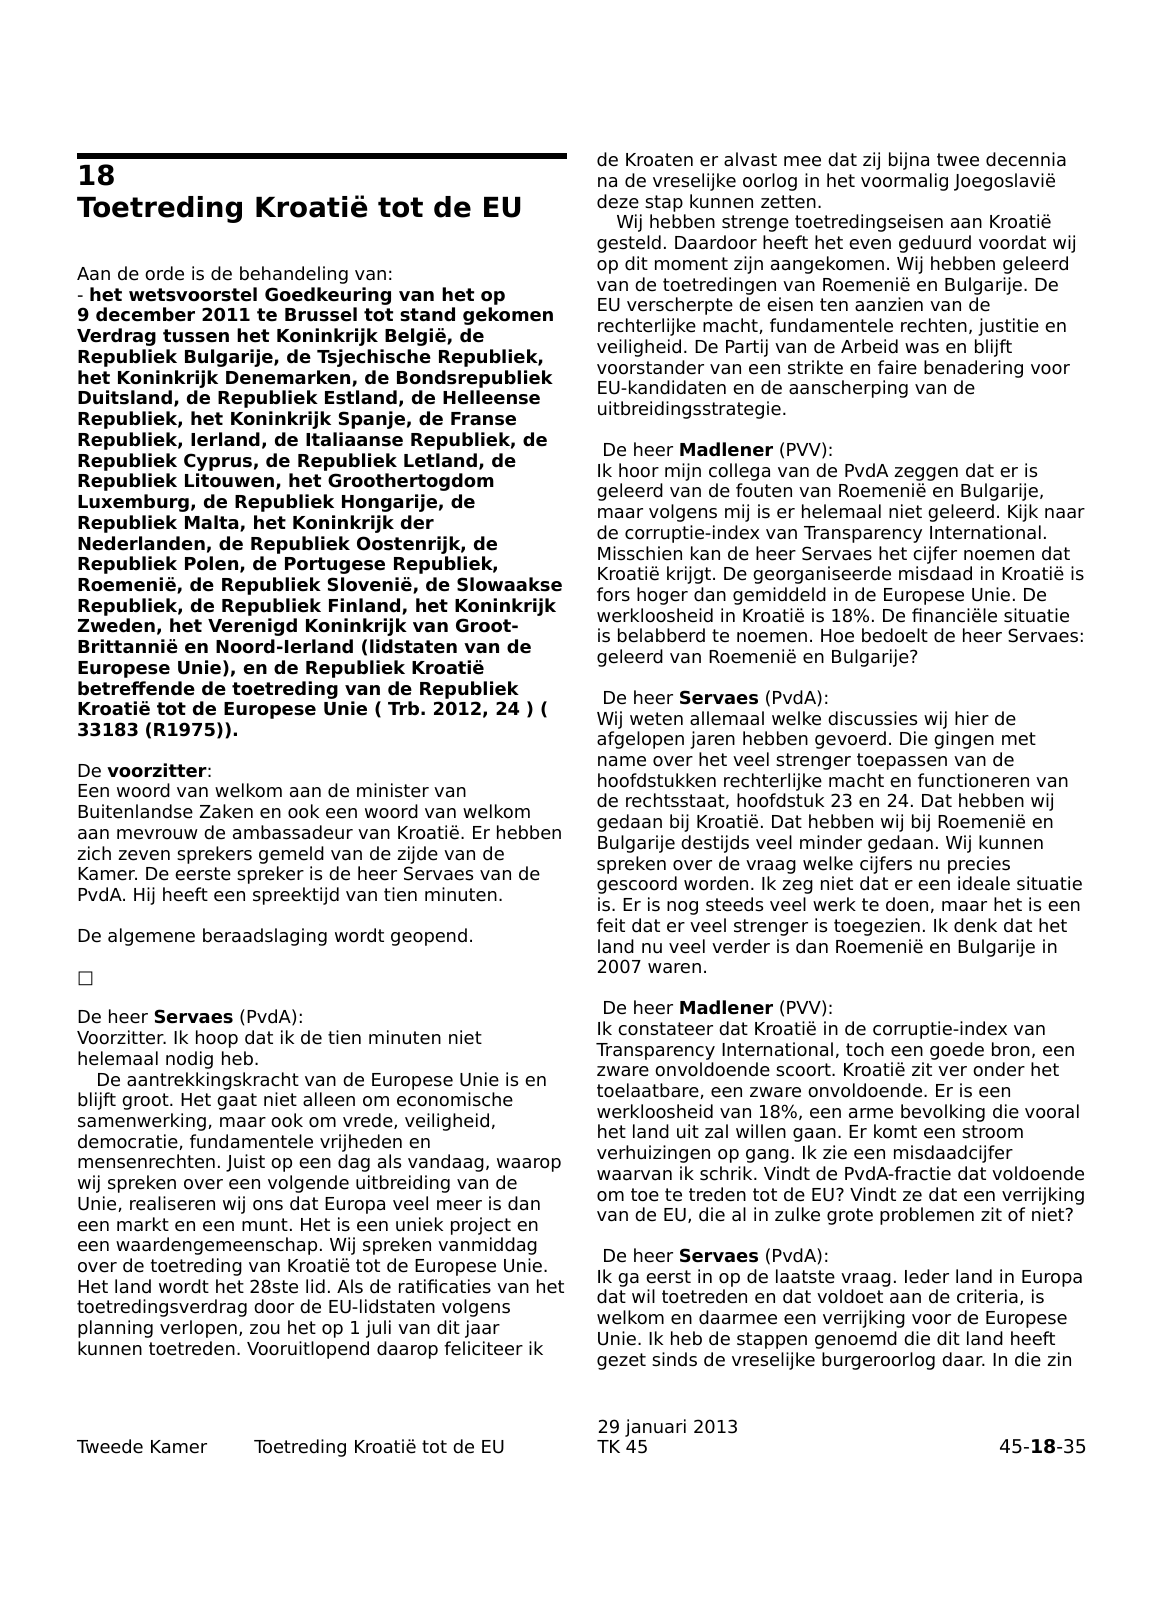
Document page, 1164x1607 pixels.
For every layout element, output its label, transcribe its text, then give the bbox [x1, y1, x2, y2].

text - het wetsvoorstel Goedkeuring van het op 9 december 2011 te Brussel tot stand gekomen Verdrag tussen het Koninkrijk België, de Republiek Bulgarije, de Tsjechische Republiek, het Koninkrijk Denemarken, de Bondsrepubliek Duitsland, de Republiek Estland, de Helleense Republiek, het Koninkrijk Spanje, de Franse Republiek, Ierland, de Italiaanse Republiek, de Republiek Cyprus, de Republiek Letland, de Republiek Litouwen, het Groothertogdom Luxemburg, de Republiek Hongarije, de Republiek Malta, het Koninkrijk der Nederlanden, de Republiek Oostenrijk, de Republiek Polen, de Portugese Republiek, Roemenië, de Republiek Slovenië, de Slowaakse Republiek, de Republiek Finland, het Koninkrijk Zweden, het Verenigd Koninkrijk van Groot-Brittannië en Noord-Ierland (lidstaten van de Europese Unie), en de Republiek Kroatië betreffende de toetreding van de Republiek Kroatië tot de Europese Unie ( Trb. 2012, 24 ) ( 33183 (R1975)). [77, 284, 567, 741]
text Ik ga eerst in op de laatste vraag. Ieder land in Europa dat wil toetreden en dat voldoet aan de criteria, is welkom en daarmee een verrijking voor de Europese Unie. Ik heb de stappen genoemd die dit land heeft gezet sinds de vreselijke burgeroorlog daar. In die zin [596, 1267, 1087, 1370]
text De aantrekkingskracht van de Europese Unie is en blijft groot. Het gaat niet alleen om economische samenwerking, maar ook om vrede, veiligheid, democratie, fundamentele vrijheden en mensenrechten. Juist op een dag als vandaag, waarop wij spreken over een volgende uitbreiding van de Unie, realiseren wij ons dat Europa veel meer is dan een markt en een munt. Het is een uniek project en een waardengemeenschap. Wij spreken vanmiddag over de toetreding van Kroatië tot de Europese Unie. Het land wordt het 28ste lid. Als de ratificaties van het toetredingsverdrag door de EU-lidstaten volgens planning verlopen, zou het op 1 juli van dit jaar kunnen toetreden. Vooruitlopend daarop feliciteer ik [77, 1069, 567, 1359]
text de Kroaten er alvast mee dat zij bijna twee decennia na de vreselijke oorlog in het voormalig Joegoslavië deze stap kunnen zetten. [596, 150, 1087, 212]
text Voorzitter. Ik hoop dat ik de tien minuten niet helemaal nodig heb. [77, 1028, 567, 1069]
text De algemene beraadslaging wordt geopend. [77, 926, 567, 946]
text Wij weten allemaal welke discussies wij hier de afgelopen jaren hebben gevoerd. Die gingen met name over het veel strenger toepassen van de hoofdstukken rechterlijke macht en functioneren van de rechtsstaat, hoofdstuk 23 en 24. Dat hebben wij gedaan bij Kroatië. Dat hebben wij bij Roemenië en Bulgarije destijds veel minder gedaan. Wij kunnen spreken over de vraag welke cijfers nu precies gescoord worden. Ik zeg niet dat er een ideale situatie is. Er is nog steeds veel werk te doen, maar het is een feit dat er veel strenger is toegezien. Ik denk dat het land nu veel verder is dan Roemenië en Bulgarije in 2007 waren. [596, 708, 1087, 978]
title 18 Toetreding Kroatië tot de EU [77, 159, 567, 224]
text □ [77, 966, 567, 987]
text Wij hebben strenge toetredingseisen aan Kroatië gesteld. Daardoor heeft het even geduurd voordat wij op dit moment zijn aangekomen. Wij hebben geleerd van de toetredingen van Roemenië en Bulgarije. De EU verscherpte de eisen ten aanzien van de rechterlijke macht, fundamentele rechten, justitie en veiligheid. De Partij van de Arbeid was en blijft voorstander van een strikte en faire benadering voor EU-kandidaten en de aanscherping van de uitbreidingsstrategie. [596, 212, 1087, 420]
text Ik hoor mijn collega van de PvdA zeggen dat er is geleerd van de fouten van Roemenië en Bulgarije, maar volgens mij is er helemaal niet geleerd. Kijk naar de corruptie-index van Transparency International. Misschien kan de heer Servaes het cijfer noemen dat Kroatië krijgt. De georganiseerde misdaad in Kroatië is fors hoger dan gemiddeld in de Europese Unie. De werkloosheid in Kroatië is 18%. De financiële situatie is belabberd te noemen. Hoe bedoelt de heer Servaes: geleerd van Roemenië en Bulgarije? [596, 460, 1087, 668]
text Aan de orde is de behandeling van: [77, 264, 567, 284]
text De heer Madlener (PVV): [596, 440, 1087, 460]
text De heer Servaes (PvdA): [596, 688, 1087, 708]
text De heer Servaes (PvdA): [77, 1007, 567, 1028]
text Ik constateer dat Kroatië in de corruptie-index van Transparency International, toch een goede bron, een zware onvoldoende scoort. Kroatië zit ver onder het toelaatbare, een zware onvoldoende. Er is een werkloosheid van 18%, een arme bevolking die vooral het land uit zal willen gaan. Er komt een stroom verhuizingen op gang. Ik zie een misdaadcijfer waarvan ik schrik. Vindt de PvdA-fractie dat voldoende om toe te treden tot de EU? Vindt ze dat een verrijking van de EU, die al in zulke grote problemen zit of niet? [596, 1019, 1087, 1226]
text De heer Servaes (PvdA): [596, 1246, 1087, 1267]
text Een woord van welkom aan de minister van Buitenlandse Zaken en ook een woord van welkom aan mevrouw de ambassadeur van Kroatië. Er hebben zich zeven sprekers gemeld van de zijde van de Kamer. De eerste spreker is de heer Servaes van de PvdA. Hij heeft een spreektijd van tien minuten. [77, 781, 567, 906]
text De heer Madlener (PVV): [596, 998, 1087, 1019]
text De voorzitter: [77, 761, 567, 781]
